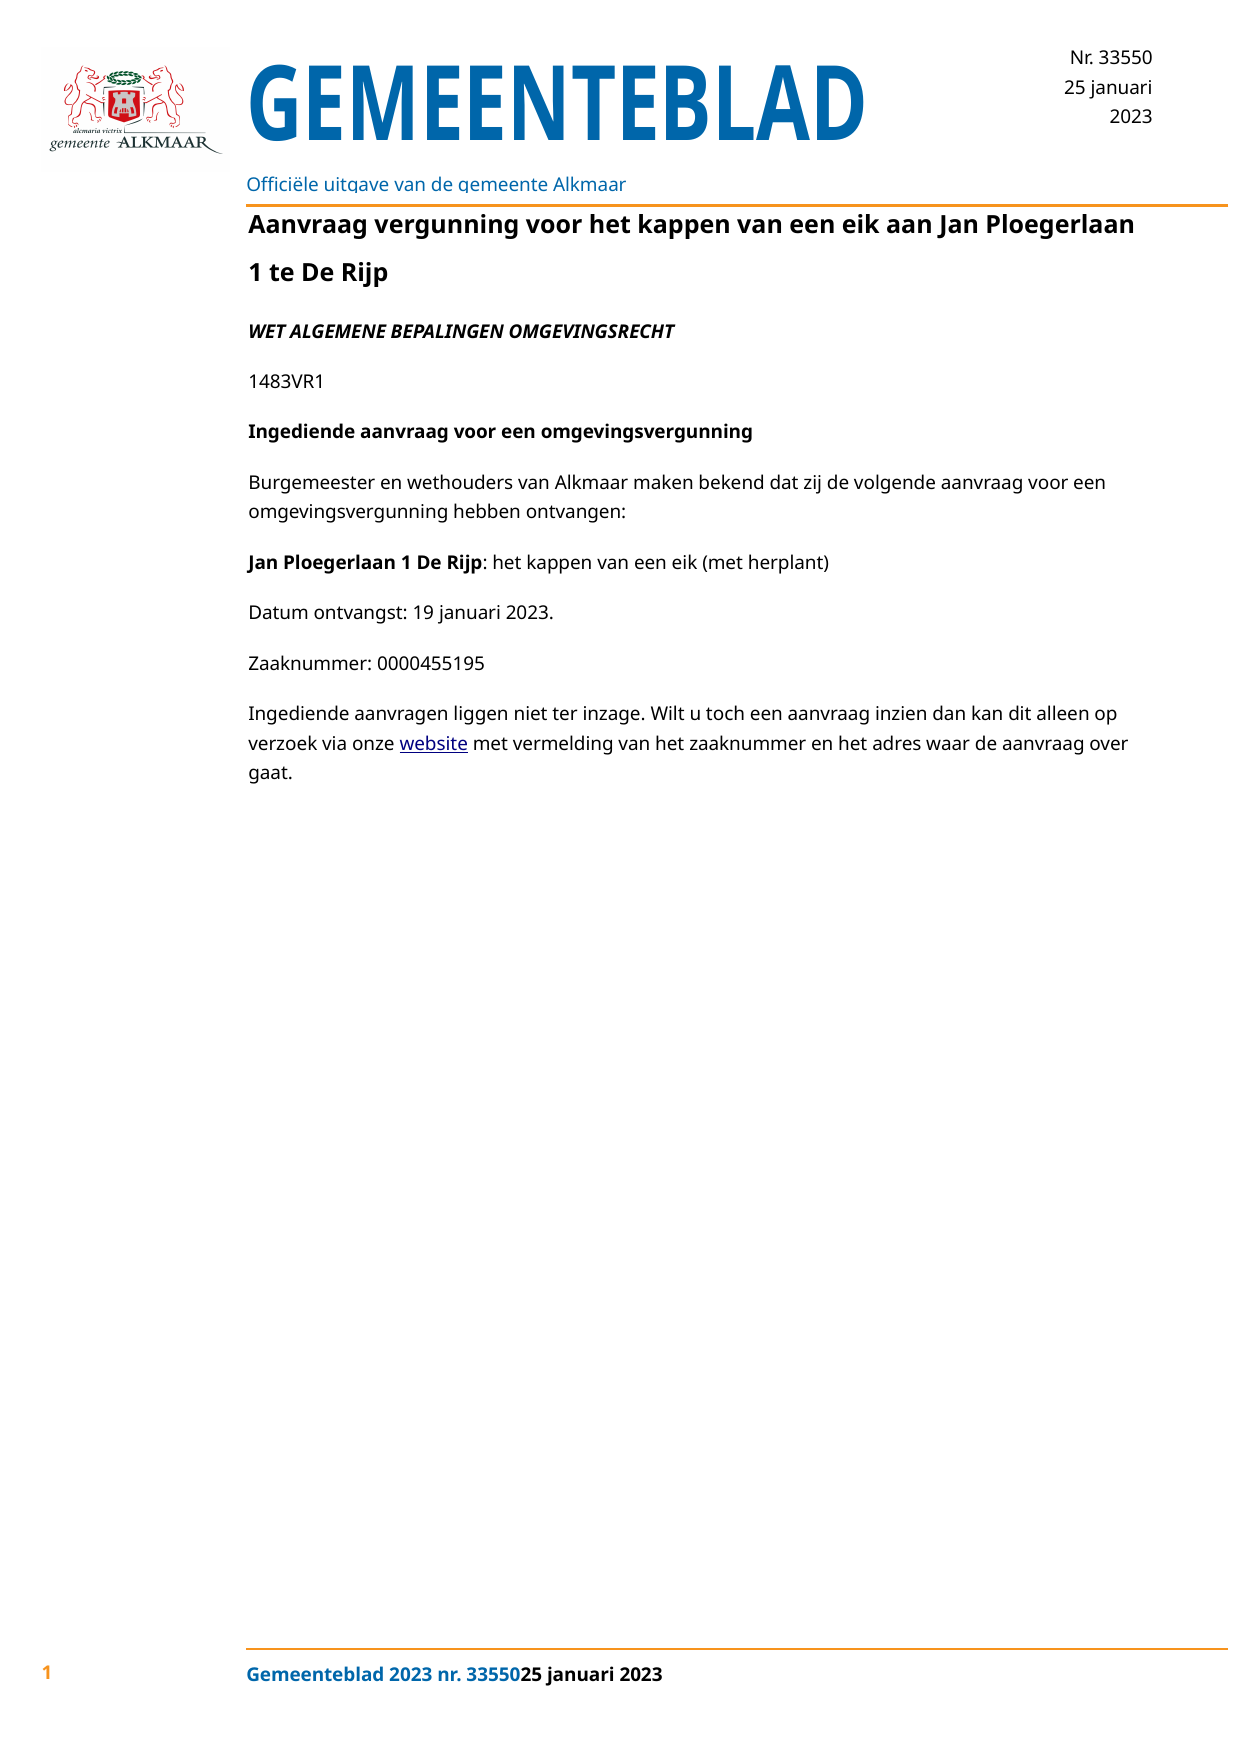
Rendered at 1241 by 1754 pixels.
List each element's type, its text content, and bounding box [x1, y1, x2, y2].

text WET ALGEMENE BEPALINGEN OMGEVINGSRECHT [248, 318, 1152, 344]
text Aanvraag vergunning voor het kappen van een eik aan Jan Ploegerlaan 1 te De Rijp [248, 207, 1152, 288]
text Datum ontvangst: 19 januari 2023. [248, 599, 1152, 625]
text 1483VR1 [248, 368, 1152, 394]
picture [41, 47, 231, 172]
text Ingediende aanvraag voor een omgevingsvergunning [248, 419, 1152, 444]
text Zaaknummer: 0000455195 [248, 650, 1152, 676]
text Ingediende aanvragen liggen niet ter inzage. Wilt u toch een aanvraag inzien dan kan dit alleen op verzoek via onze website met vermelding van het zaaknummer en het adres waar de aanvraag over gaat. [248, 700, 1152, 785]
text Burgemeester en wethouders van Alkmaar maken bekend dat zij de volgende aanvraag voor een omgevingsvergunning hebben ontvangen: [248, 469, 1152, 524]
text Jan Ploegerlaan 1 De Rijp: het kappen van een eik (met herplant) [248, 549, 1152, 575]
